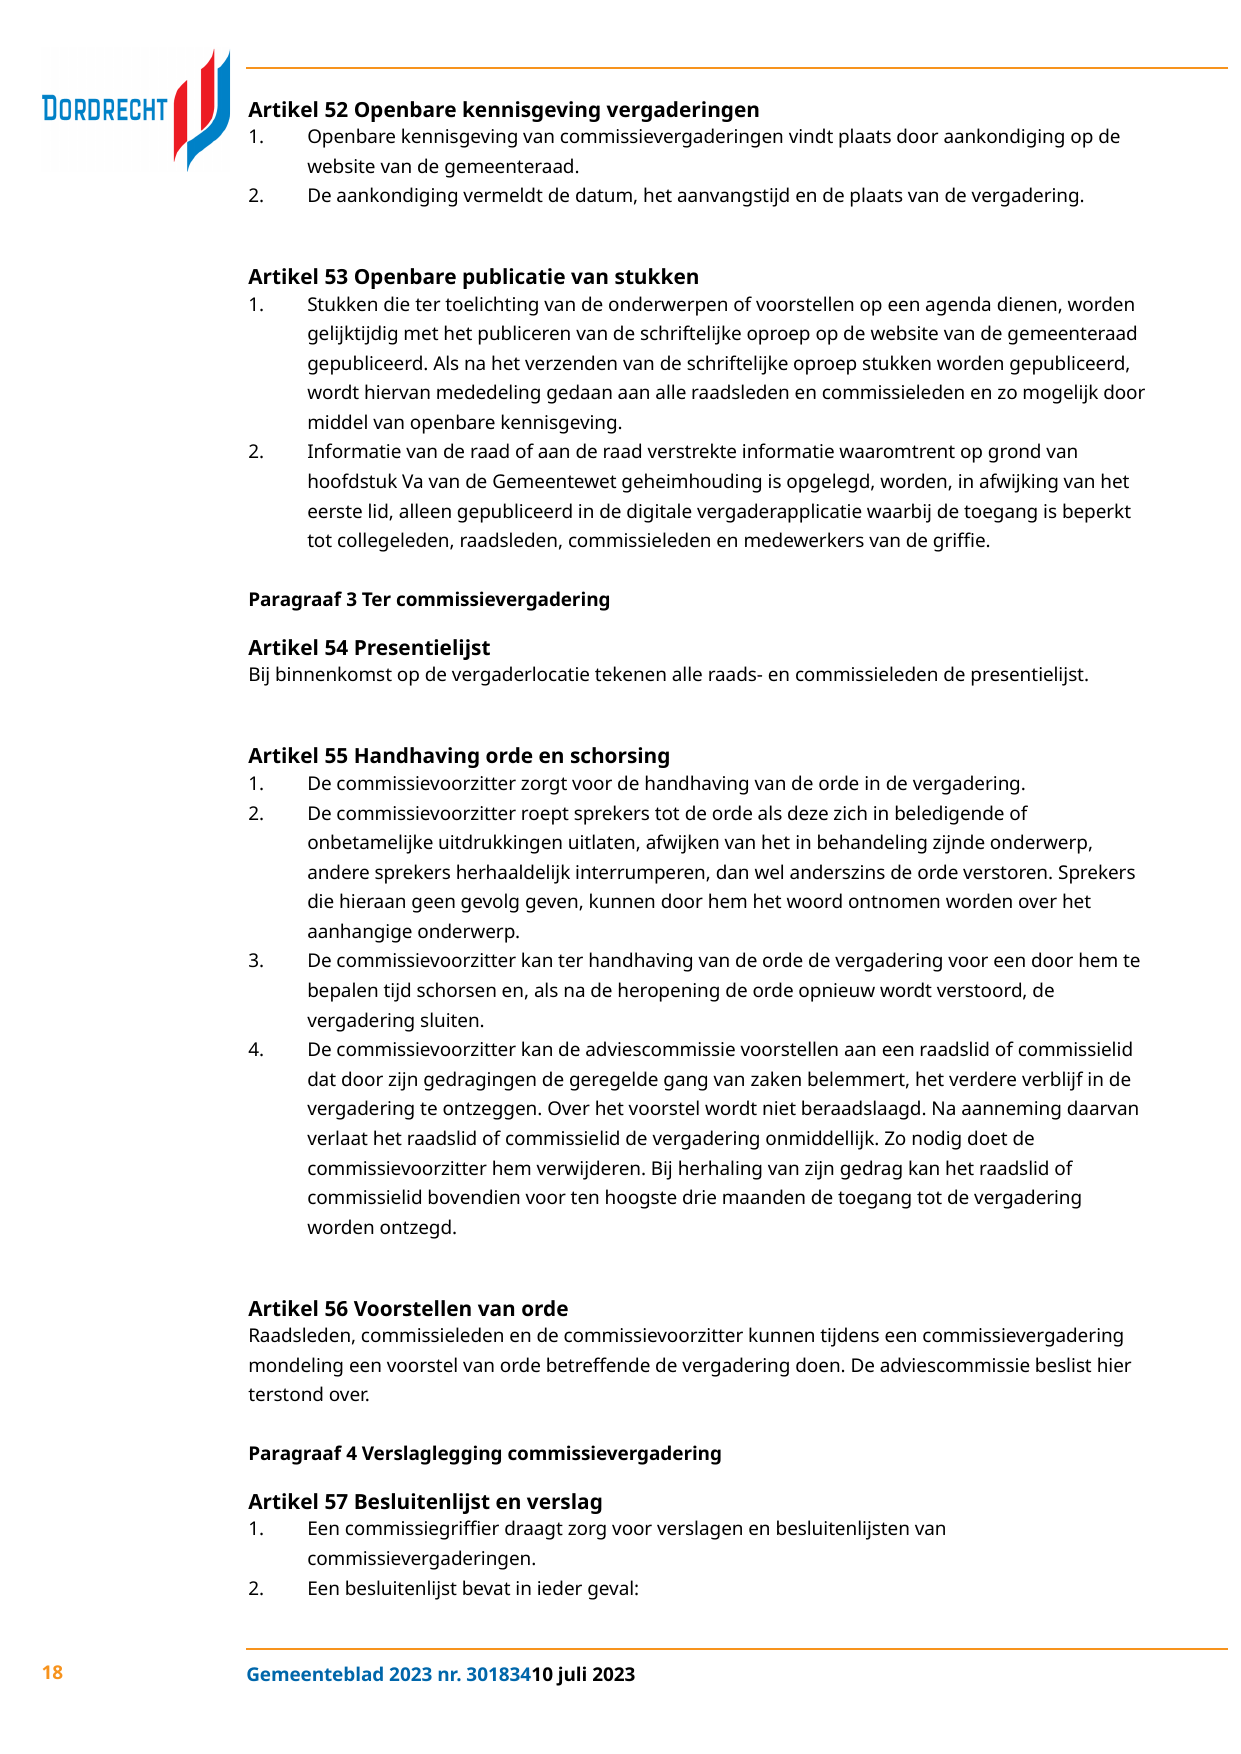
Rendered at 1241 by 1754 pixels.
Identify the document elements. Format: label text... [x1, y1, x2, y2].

text Artikel 55 Handhaving orde en schorsing [248, 742, 1152, 770]
list De commissievoorzitter zorgt voor de handhaving van de orde in de vergadering. [248, 770, 1152, 796]
text Artikel 53 Openbare publicatie van stukken [248, 262, 1152, 291]
text Paragraaf 3 Ter commissievergadering [248, 587, 1152, 612]
list De commissievoorzitter roept sprekers tot de orde als deze zich in beledigende of onbetamelijke uitdrukkingen uitlaten, afwijken van het in behandeling zijnde onderwerp, andere sprekers herhaaldelijk interrumperen, dan wel anderszins de orde verstoren. Sprekers die hieraan geen gevolg geven, kunnen door hem het woord ontnomen worden over het aanhangige onderwerp. [248, 800, 1152, 944]
text Artikel 52 Openbare kennisgeving vergaderingen [248, 95, 1152, 123]
list Een besluitenlijst bevat in ieder geval: [248, 1575, 1152, 1601]
list Stukken die ter toelichting van de onderwerpen of voorstellen op een agenda dienen, worden gelijktijdig met het publiceren van de schriftelijke oproep op de website van de gemeenteraad gepubliceerd. Als na het verzenden van de schriftelijke oproep stukken worden gepubliceerd, wordt hiervan mededeling gedaan aan alle raadsleden en commissieleden en zo mogelijk door middel van openbare kennisgeving. [248, 291, 1152, 435]
list Openbare kennisgeving van commissievergaderingen vindt plaats door aankondiging op de website van de gemeenteraad. [248, 123, 1152, 178]
list Informatie van de raad of aan de raad verstrekte informatie waaromtrent op grond van hoofdstuk Va van de Gemeentewet geheimhouding is opgelegd, worden, in afwijking van het eerste lid, alleen gepubliceerd in de digitale vergaderapplicatie waarbij de toegang is beperkt tot collegeleden, raadsleden, commissieleden en medewerkers van de griffie. [248, 439, 1152, 553]
text Paragraaf 4 Verslaglegging commissievergadering [248, 1441, 1152, 1466]
picture [41, 47, 231, 172]
text Raadsleden, commissieleden en de commissievoorzitter kunnen tijdens een commissievergadering mondeling een voorstel van orde betreffende de vergadering doen. De adviescommissie beslist hier terstond over. [248, 1322, 1152, 1407]
list De commissievoorzitter kan ter handhaving van de orde de vergadering voor een door hem te bepalen tijd schorsen en, als na de heropening de orde opnieuw wordt verstoord, de vergadering sluiten. [248, 948, 1152, 1032]
text Artikel 57 Besluitenlijst en verslag [248, 1487, 1152, 1516]
list De commissievoorzitter kan de adviescommissie voorstellen aan een raadslid of commissielid dat door zijn gedragingen de geregelde gang van zaken belemmert, het verdere verblijf in de vergadering te ontzeggen. Over het voorstel wordt niet beraadslaagd. Na aanneming daarvan verlaat het raadslid of commissielid de vergadering onmiddellijk. Zo nodig doet de commissievoorzitter hem verwijderen. Bij herhaling van zijn gedrag kan het raadslid of commissielid bovendien voor ten hoogste drie maanden de toegang tot de vergadering worden ontzegd. [248, 1036, 1152, 1239]
list Een commissiegriffier draagt zorg voor verslagen en besluitenlijsten van commissievergaderingen. [248, 1516, 1152, 1571]
text Artikel 56 Voorstellen van orde [248, 1294, 1152, 1322]
text Artikel 54 Presentielijst [248, 633, 1152, 662]
text Bij binnenkomst op de vergaderlocatie tekenen alle raads- en commissieleden de presentielijst. [248, 662, 1152, 687]
list De aankondiging vermeldt de datum, het aanvangstijd en de plaats van de vergadering. [248, 182, 1152, 208]
